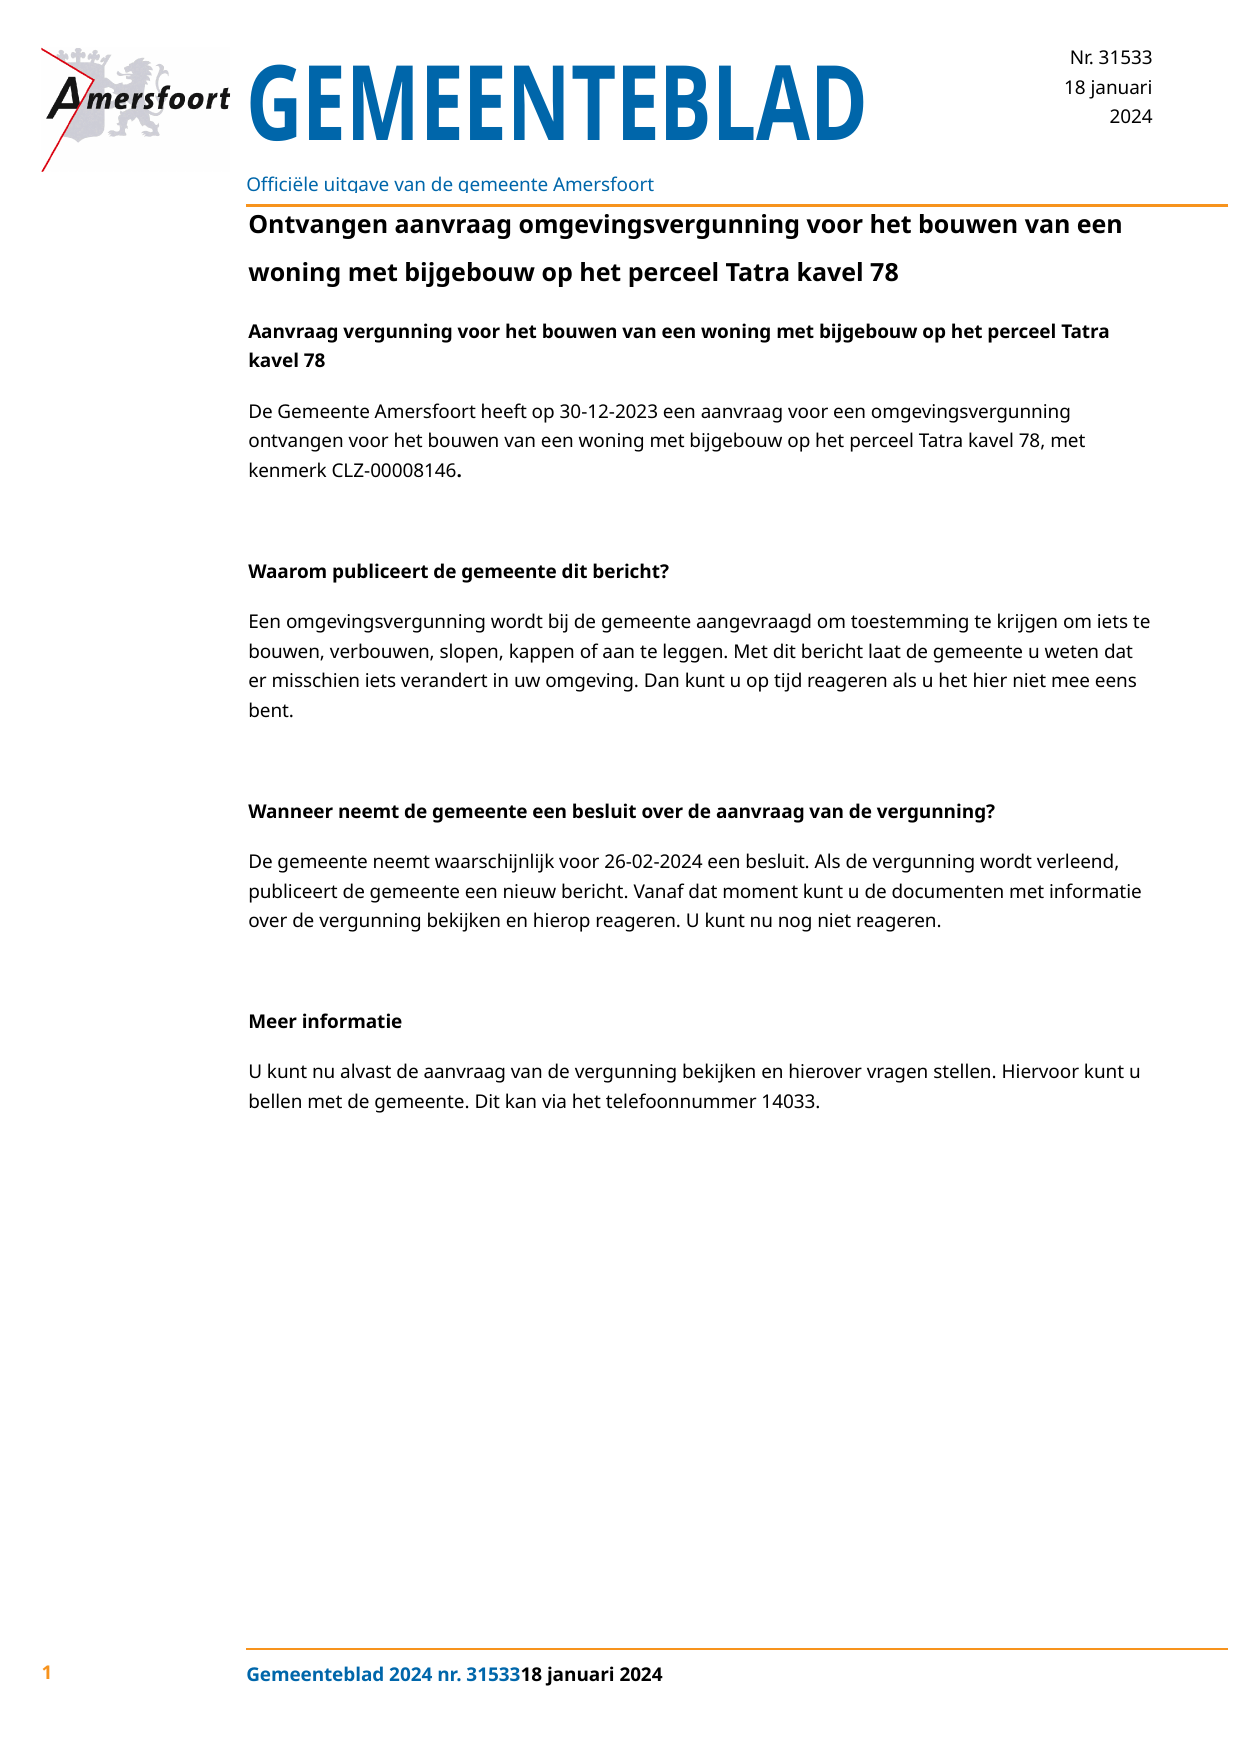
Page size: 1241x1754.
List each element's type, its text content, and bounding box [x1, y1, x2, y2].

text Meer informatie [248, 1008, 1152, 1034]
text De Gemeente Amersfoort heeft op 30-12-2023 een aanvraag voor een omgevingsvergunning ontvangen voor het bouwen van een woning met bijgebouw op het perceel Tatra kavel 78, met kenmerk CLZ-00008146. [248, 398, 1152, 483]
text Aanvraag vergunning voor het bouwen van een woning met bijgebouw op het perceel Tatra kavel 78 [248, 318, 1152, 373]
text Waarom publiceert de gemeente dit bericht? [248, 558, 1152, 584]
text De gemeente neemt waarschijnlijk voor 26-02-2024 een besluit. Als de vergunning wordt verleend, publiceert de gemeente een nieuw bericht. Vanaf dat moment kunt u de documenten met informatie over de vergunning bekijken en hierop reageren. U kunt nu nog niet reageren. [248, 848, 1152, 933]
text Ontvangen aanvraag omgevingsvergunning voor het bouwen van een woning met bijgebouw op het perceel Tatra kavel 78 [248, 207, 1152, 288]
text Een omgevingsvergunning wordt bij de gemeente aangevraagd om toestemming te krijgen om iets te bouwen, verbouwen, slopen, kappen of aan te leggen. Met dit bericht laat de gemeente u weten dat er misschien iets verandert in uw omgeving. Dan kunt u op tijd reageren als u het hier niet mee eens bent. [248, 608, 1152, 723]
picture [41, 47, 231, 172]
text U kunt nu alvast de aanvraag van de vergunning bekijken en hierover vragen stellen. Hiervoor kunt u bellen met de gemeente. Dit kan via het telefoonnummer 14033. [248, 1059, 1152, 1114]
text Wanneer neemt de gemeente een besluit over de aanvraag van de vergunning? [248, 798, 1152, 824]
